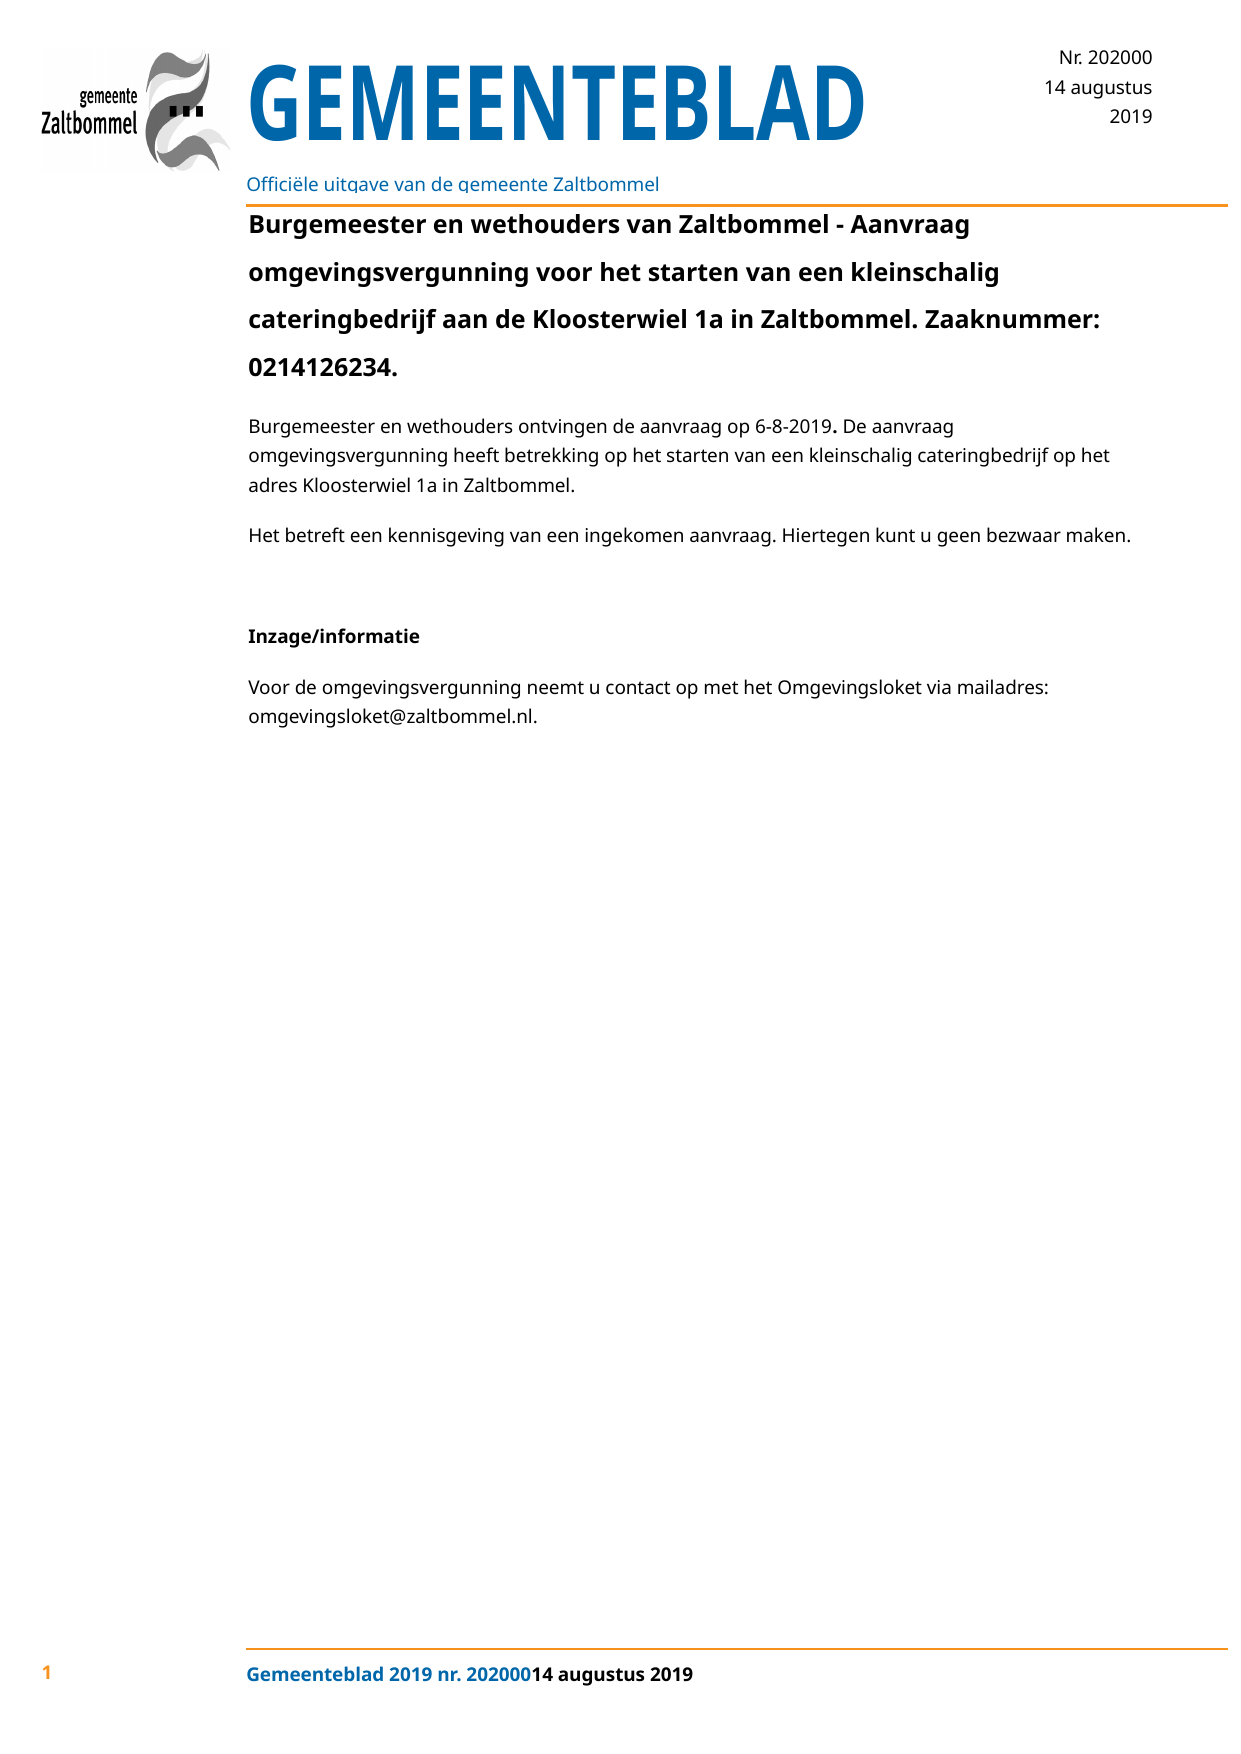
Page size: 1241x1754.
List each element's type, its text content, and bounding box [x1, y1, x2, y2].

text Voor de omgevingsvergunning neemt u contact op met het Omgevingsloket via mailadres: omgevingsloket@zaltbommel.nl. [248, 674, 1152, 729]
text Burgemeester en wethouders van Zaltbommel - Aanvraag omgevingsvergunning voor het starten van een kleinschalig cateringbedrijf aan de Kloosterwiel 1a in Zaltbommel. Zaaknummer: 0214126234. [248, 207, 1152, 384]
text Inzage/informatie [248, 623, 1152, 649]
picture [41, 47, 231, 172]
text Het betreft een kennisgeving van een ingekomen aanvraag. Hiertegen kunt u geen bezwaar maken. [248, 523, 1152, 548]
text Burgemeester en wethouders ontvingen de aanvraag op 6-8-2019. De aanvraag omgevingsvergunning heeft betrekking op het starten van een kleinschalig cateringbedrijf op het adres Kloosterwiel 1a in Zaltbommel. [248, 413, 1152, 498]
